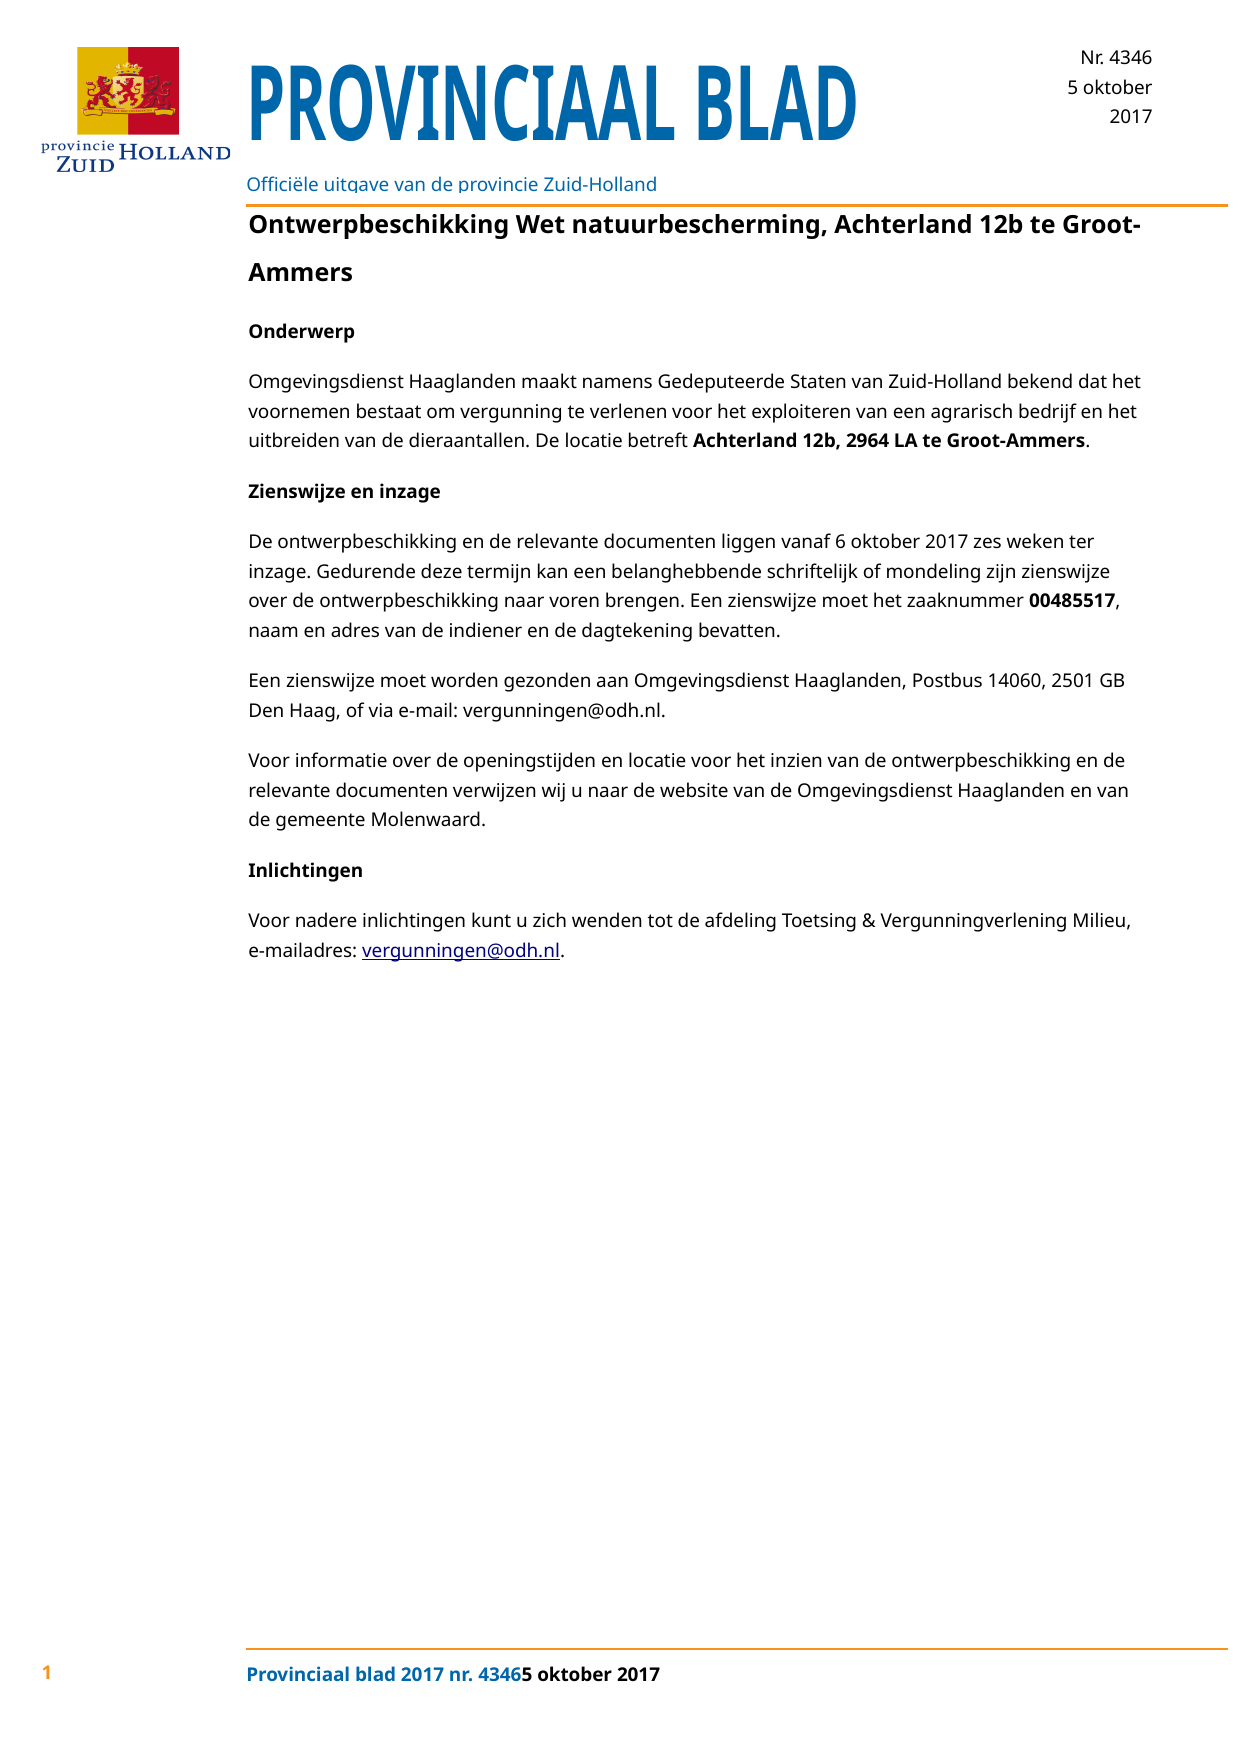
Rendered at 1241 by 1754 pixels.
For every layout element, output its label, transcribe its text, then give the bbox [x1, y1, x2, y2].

text Omgevingsdienst Haaglanden maakt namens Gedeputeerde Staten van Zuid-Holland bekend dat het voornemen bestaat om vergunning te verlenen voor het exploiteren van een agrarisch bedrijf en het uitbreiden van de dieraantallen. De locatie betreft Achterland 12b, 2964 LA te Groot-Ammers. [248, 368, 1152, 453]
picture [41, 47, 231, 172]
text Voor informatie over de openingstijden en locatie voor het inzien van de ontwerpbeschikking en de relevante documenten verwijzen wij u naar de website van de Omgevingsdienst Haaglanden en van de gemeente Molenwaard. [248, 747, 1152, 832]
text De ontwerpbeschikking en de relevante documenten liggen vanaf 6 oktober 2017 zes weken ter inzage. Gedurende deze termijn kan een belanghebbende schriftelijk of mondeling zijn zienswijze over de ontwerpbeschikking naar voren brengen. Een zienswijze moet het zaaknummer 00485517, naam en adres van de indiener en de dagtekening bevatten. [248, 528, 1152, 643]
text Een zienswijze moet worden gezonden aan Omgevingsdienst Haaglanden, Postbus 14060, 2501 GB Den Haag, of via e-mail: vergunningen@odh.nl. [248, 667, 1152, 723]
text Zienswijze en inzage [248, 478, 1152, 504]
text Ontwerpbeschikking Wet natuurbescherming, Achterland 12b te Groot-Ammers [248, 207, 1152, 288]
text Voor nadere inlichtingen kunt u zich wenden tot de afdeling Toetsing & Vergunningverlening Milieu, e-mailadres: vergunningen@odh.nl. [248, 907, 1152, 963]
text Inlichtingen [248, 857, 1152, 883]
text Onderwerp [248, 318, 1152, 344]
